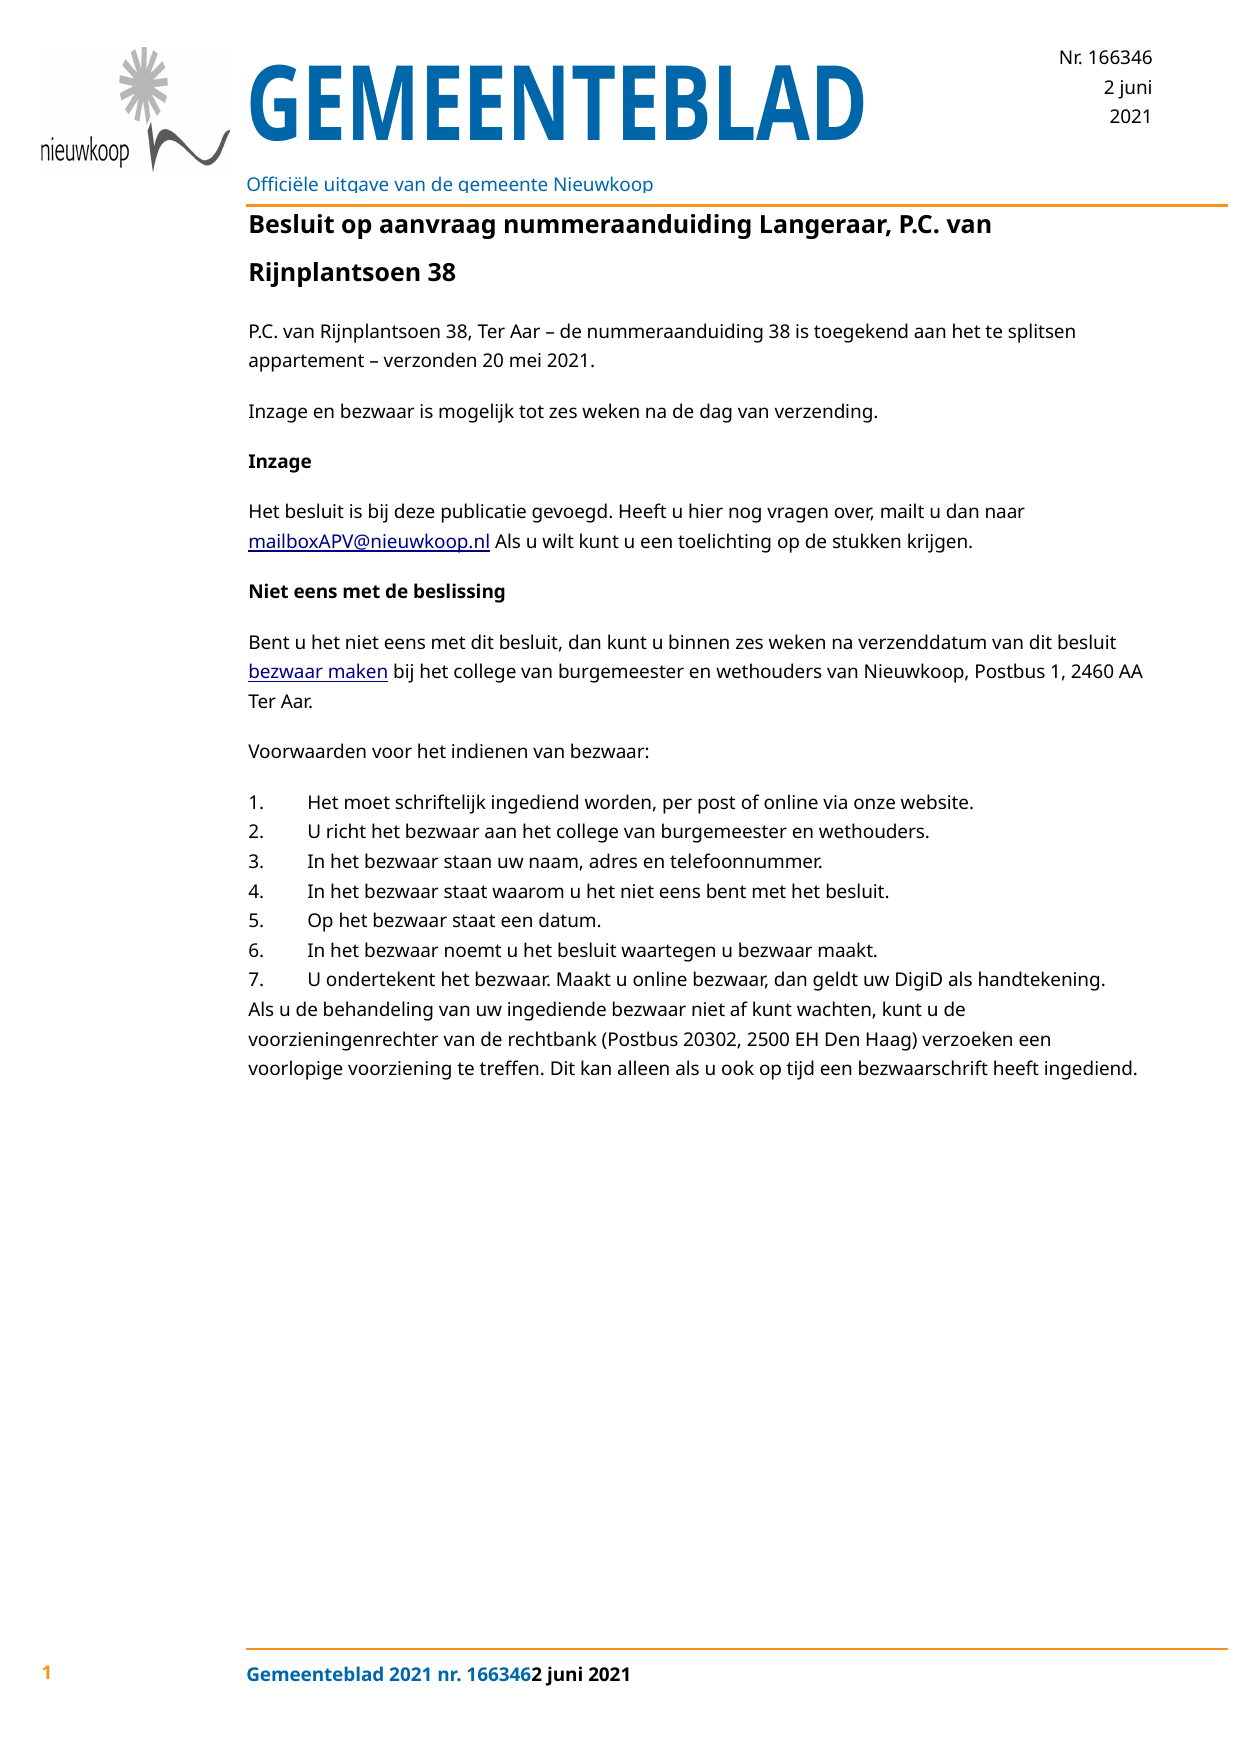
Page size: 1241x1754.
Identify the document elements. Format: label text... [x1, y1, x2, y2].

text Voorwaarden voor het indienen van bezwaar: [248, 739, 1152, 764]
text Inzage [248, 448, 1152, 474]
text Als u de behandeling van uw ingediende bezwaar niet af kunt wachten, kunt u de voorzieningenrechter van de rechtbank (Postbus 20302, 2500 EH Den Haag) verzoeken een voorlopige voorziening te treffen. Dit kan alleen als u ook op tijd een bezwaarschrift heeft ingediend. [248, 996, 1152, 1081]
text Niet eens met de beslissing [248, 579, 1152, 604]
text Bent u het niet eens met dit besluit, dan kunt u binnen zes weken na verzenddatum van dit besluit bezwaar maken bij het college van burgemeester en wethouders van Nieuwkoop, Postbus 1, 2460 AA Ter Aar. [248, 629, 1152, 714]
picture [41, 47, 231, 172]
text Het besluit is bij deze publicatie gevoegd. Heeft u hier nog vragen over, mailt u dan naar mailboxAPV@nieuwkoop.nl Als u wilt kunt u een toelichting op de stukken krijgen. [248, 499, 1152, 554]
text Inzage en bezwaar is mogelijk tot zes weken na de dag van verzending. [248, 398, 1152, 424]
list In het bezwaar staat waarom u het niet eens bent met het besluit. [248, 878, 1152, 904]
list In het bezwaar staan uw naam, adres en telefoonnummer. [248, 848, 1152, 874]
list U richt het bezwaar aan het college van burgemeester en wethouders. [248, 819, 1152, 844]
list U ondertekent het bezwaar. Maakt u online bezwaar, dan geldt uw DigiD als handtekening. [248, 967, 1152, 992]
list In het bezwaar noemt u het besluit waartegen u bezwaar maakt. [248, 937, 1152, 963]
list Het moet schriftelijk ingediend worden, per post of online via onze website. [248, 789, 1152, 815]
list Op het bezwaar staat een datum. [248, 907, 1152, 933]
text P.C. van Rijnplantsoen 38, Ter Aar – de nummeraanduiding 38 is toegekend aan het te splitsen appartement – verzonden 20 mei 2021. [248, 318, 1152, 373]
text Besluit op aanvraag nummeraanduiding Langeraar, P.C. van Rijnplantsoen 38 [248, 207, 1152, 288]
